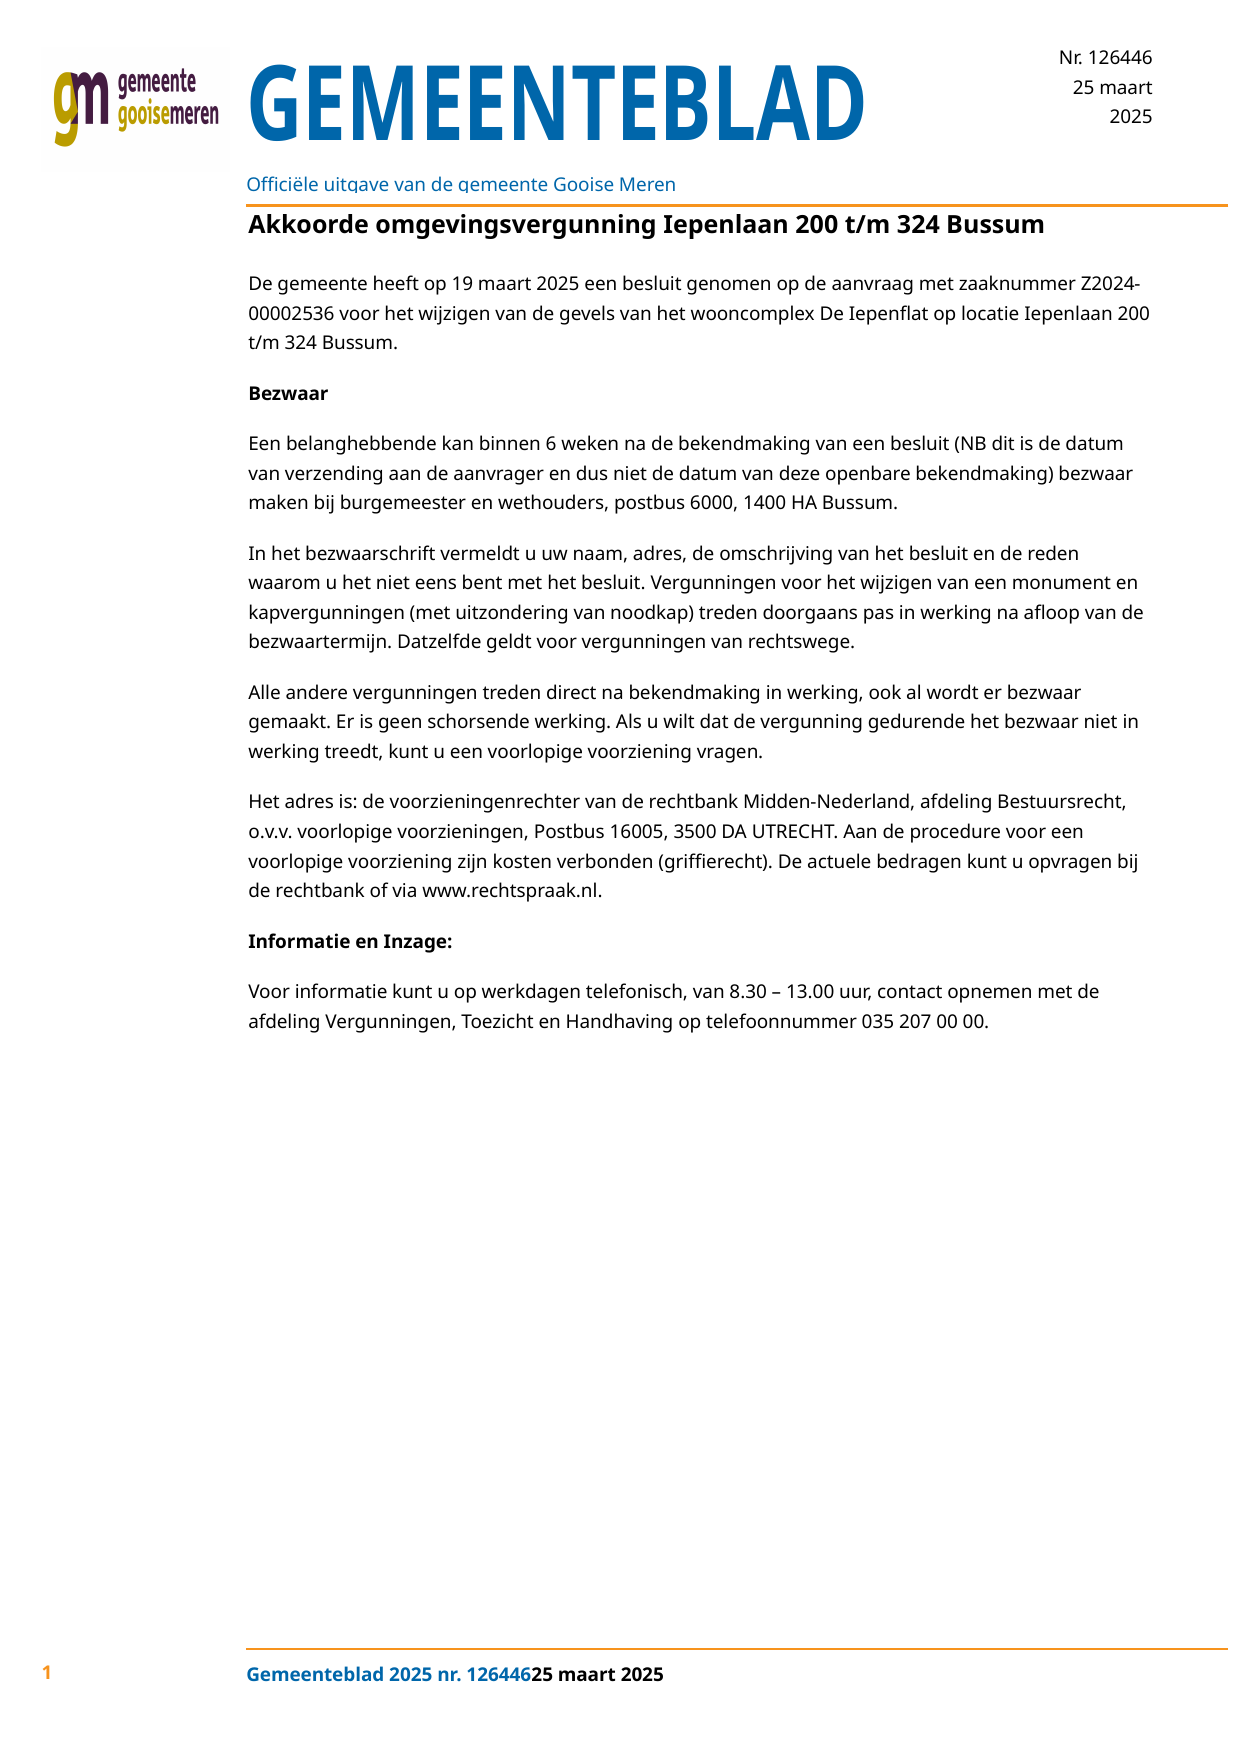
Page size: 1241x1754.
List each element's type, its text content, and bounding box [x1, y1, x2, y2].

text Informatie en Inzage: [248, 928, 1152, 953]
text Een belanghebbende kan binnen 6 weken na de bekendmaking van een besluit (NB dit is de datum van verzending aan de aanvrager en dus niet de datum van deze openbare bekendmaking) bezwaar maken bij burgemeester en wethouders, postbus 6000, 1400 HA Bussum. [248, 430, 1152, 515]
text Het adres is: de voorzieningenrechter van de rechtbank Midden-Nederland, afdeling Bestuursrecht, o.v.v. voorlopige voorzieningen, Postbus 16005, 3500 DA UTRECHT. Aan de procedure voor een voorlopige voorziening zijn kosten verbonden (griffierecht). De actuele bedragen kunt u opvragen bij de rechtbank of via www.rechtspraak.nl. [248, 789, 1152, 903]
picture [41, 47, 231, 172]
text Bezwaar [248, 380, 1152, 406]
text Akkoorde omgevingsvergunning Iepenlaan 200 t/m 324 Bussum [248, 207, 1152, 241]
text Voor informatie kunt u op werkdagen telefonisch, van 8.30 – 13.00 uur, contact opnemen met de afdeling Vergunningen, Toezicht en Handhaving op telefoonnummer 035 207 00 00. [248, 978, 1152, 1033]
text De gemeente heeft op 19 maart 2025 een besluit genomen op de aanvraag met zaaknummer Z2024-00002536 voor het wijzigen van de gevels van het wooncomplex De Iepenflat op locatie Iepenlaan 200 t/m 324 Bussum. [248, 270, 1152, 355]
text In het bezwaarschrift vermeldt u uw naam, adres, de omschrijving van het besluit en de reden waarom u het niet eens bent met het besluit. Vergunningen voor het wijzigen van een monument en kapvergunningen (met uitzondering van noodkap) treden doorgaans pas in werking na afloop van de bezwaartermijn. Datzelfde geldt voor vergunningen van rechtswege. [248, 540, 1152, 654]
text Alle andere vergunningen treden direct na bekendmaking in werking, ook al wordt er bezwaar gemaakt. Er is geen schorsende werking. Als u wilt dat de vergunning gedurende het bezwaar niet in werking treedt, kunt u een voorlopige voorziening vragen. [248, 679, 1152, 764]
